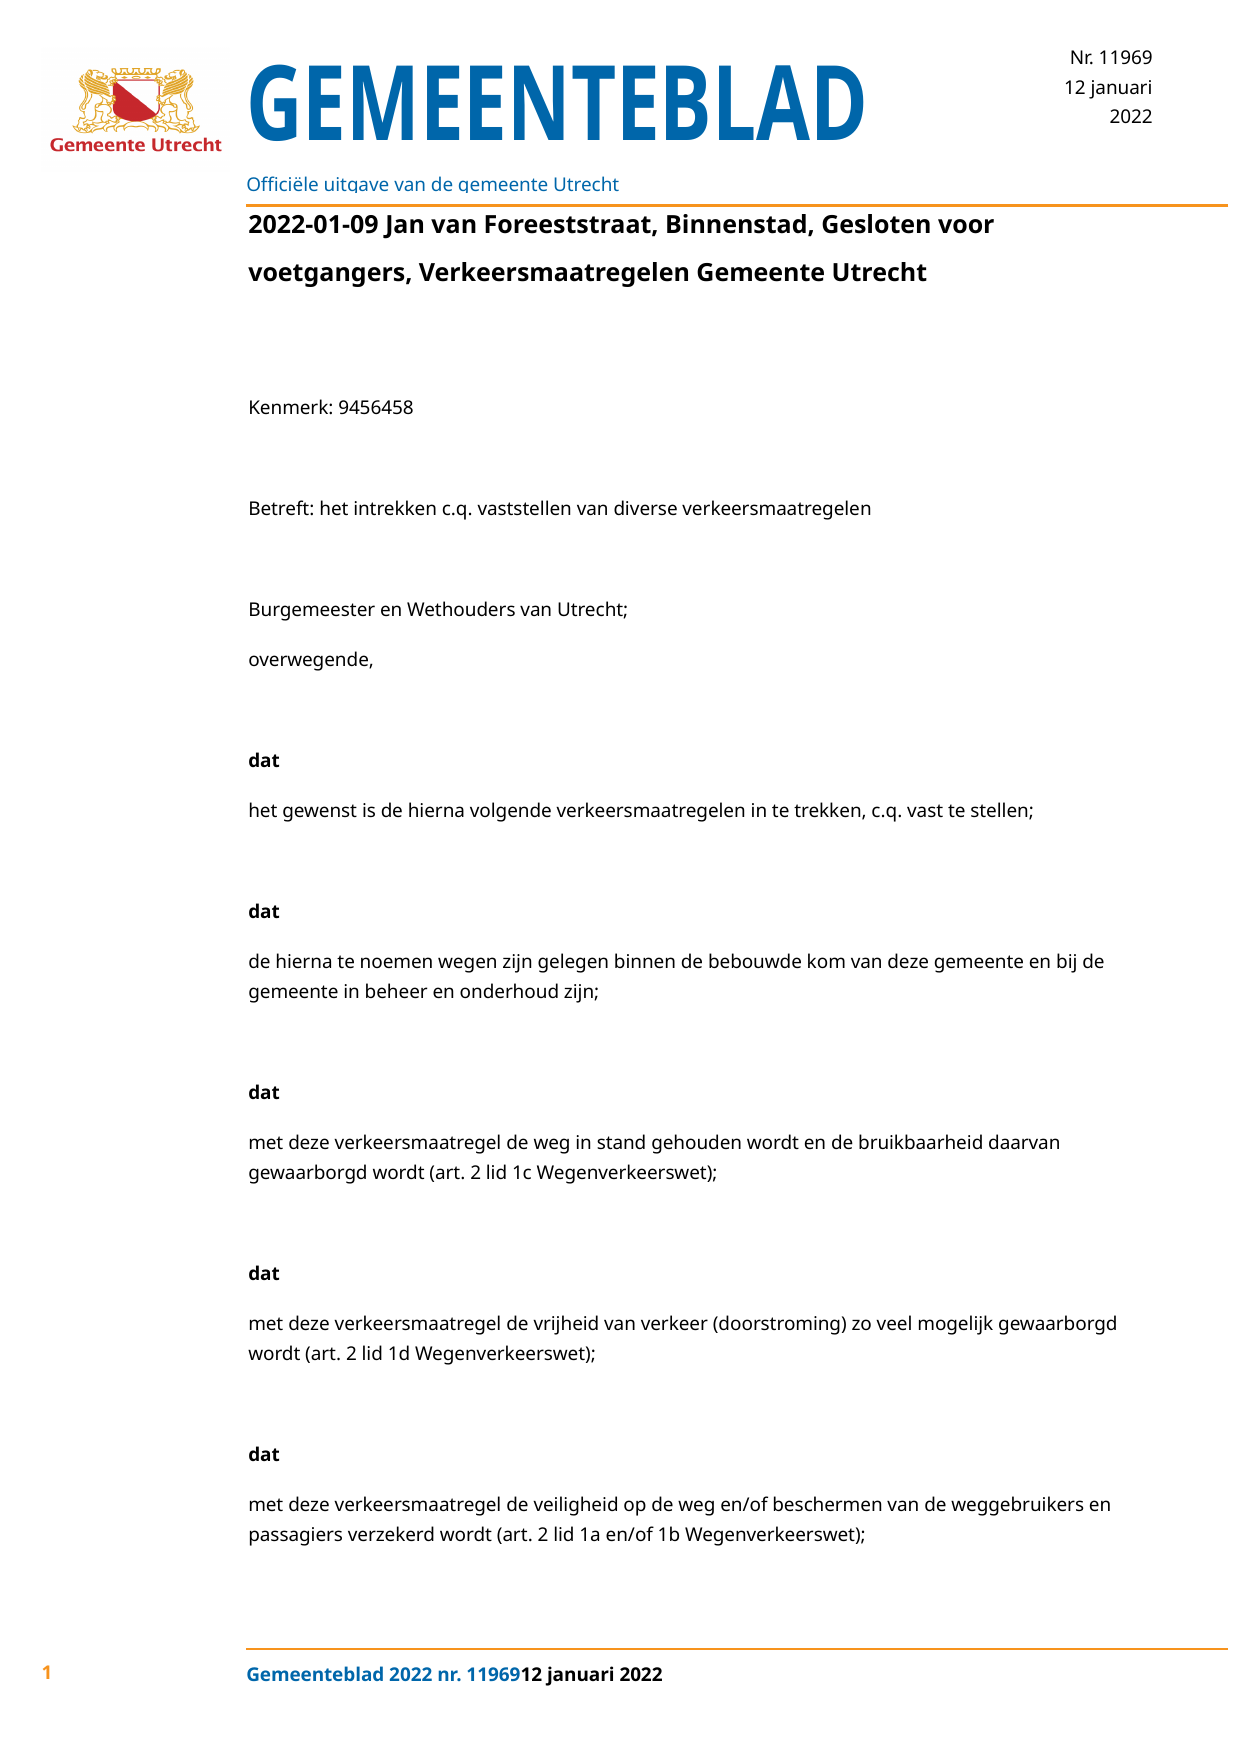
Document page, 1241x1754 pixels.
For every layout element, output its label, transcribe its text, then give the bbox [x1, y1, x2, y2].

picture [41, 47, 231, 172]
text met deze verkeersmaatregel de veiligheid op de weg en/of beschermen van de weggebruikers en passagiers verzekerd wordt (art. 2 lid 1a en/of 1b Wegenverkeerswet); [248, 1491, 1152, 1546]
text met deze verkeersmaatregel de vrijheid van verkeer (doorstroming) zo veel mogelijk gewaarborgd wordt (art. 2 lid 1d Wegenverkeerswet); [248, 1310, 1152, 1366]
text dat [248, 1079, 1152, 1105]
text Betreft: het intrekken c.q. vaststellen van diverse verkeersmaatregelen [248, 495, 1152, 521]
text 2022-01-09 Jan van Foreeststraat, Binnenstad, Gesloten voor voetgangers, Verkeersmaatregelen Gemeente Utrecht [248, 207, 1152, 288]
text Kenmerk: 9456458 [248, 394, 1152, 420]
text dat [248, 747, 1152, 773]
text dat [248, 1260, 1152, 1286]
text de hierna te noemen wegen zijn gelegen binnen de bebouwde kom van deze gemeente en bij de gemeente in beheer en onderhoud zijn; [248, 949, 1152, 1004]
text dat [248, 1441, 1152, 1466]
text dat [248, 898, 1152, 924]
text met deze verkeersmaatregel de weg in stand gehouden wordt en de bruikbaarheid daarvan gewaarborgd wordt (art. 2 lid 1c Wegenverkeerswet); [248, 1129, 1152, 1185]
text het gewenst is de hierna volgende verkeersmaatregelen in te trekken, c.q. vast te stellen; [248, 797, 1152, 823]
text overwegende, [248, 646, 1152, 672]
text Burgemeester en Wethouders van Utrecht; [248, 596, 1152, 621]
